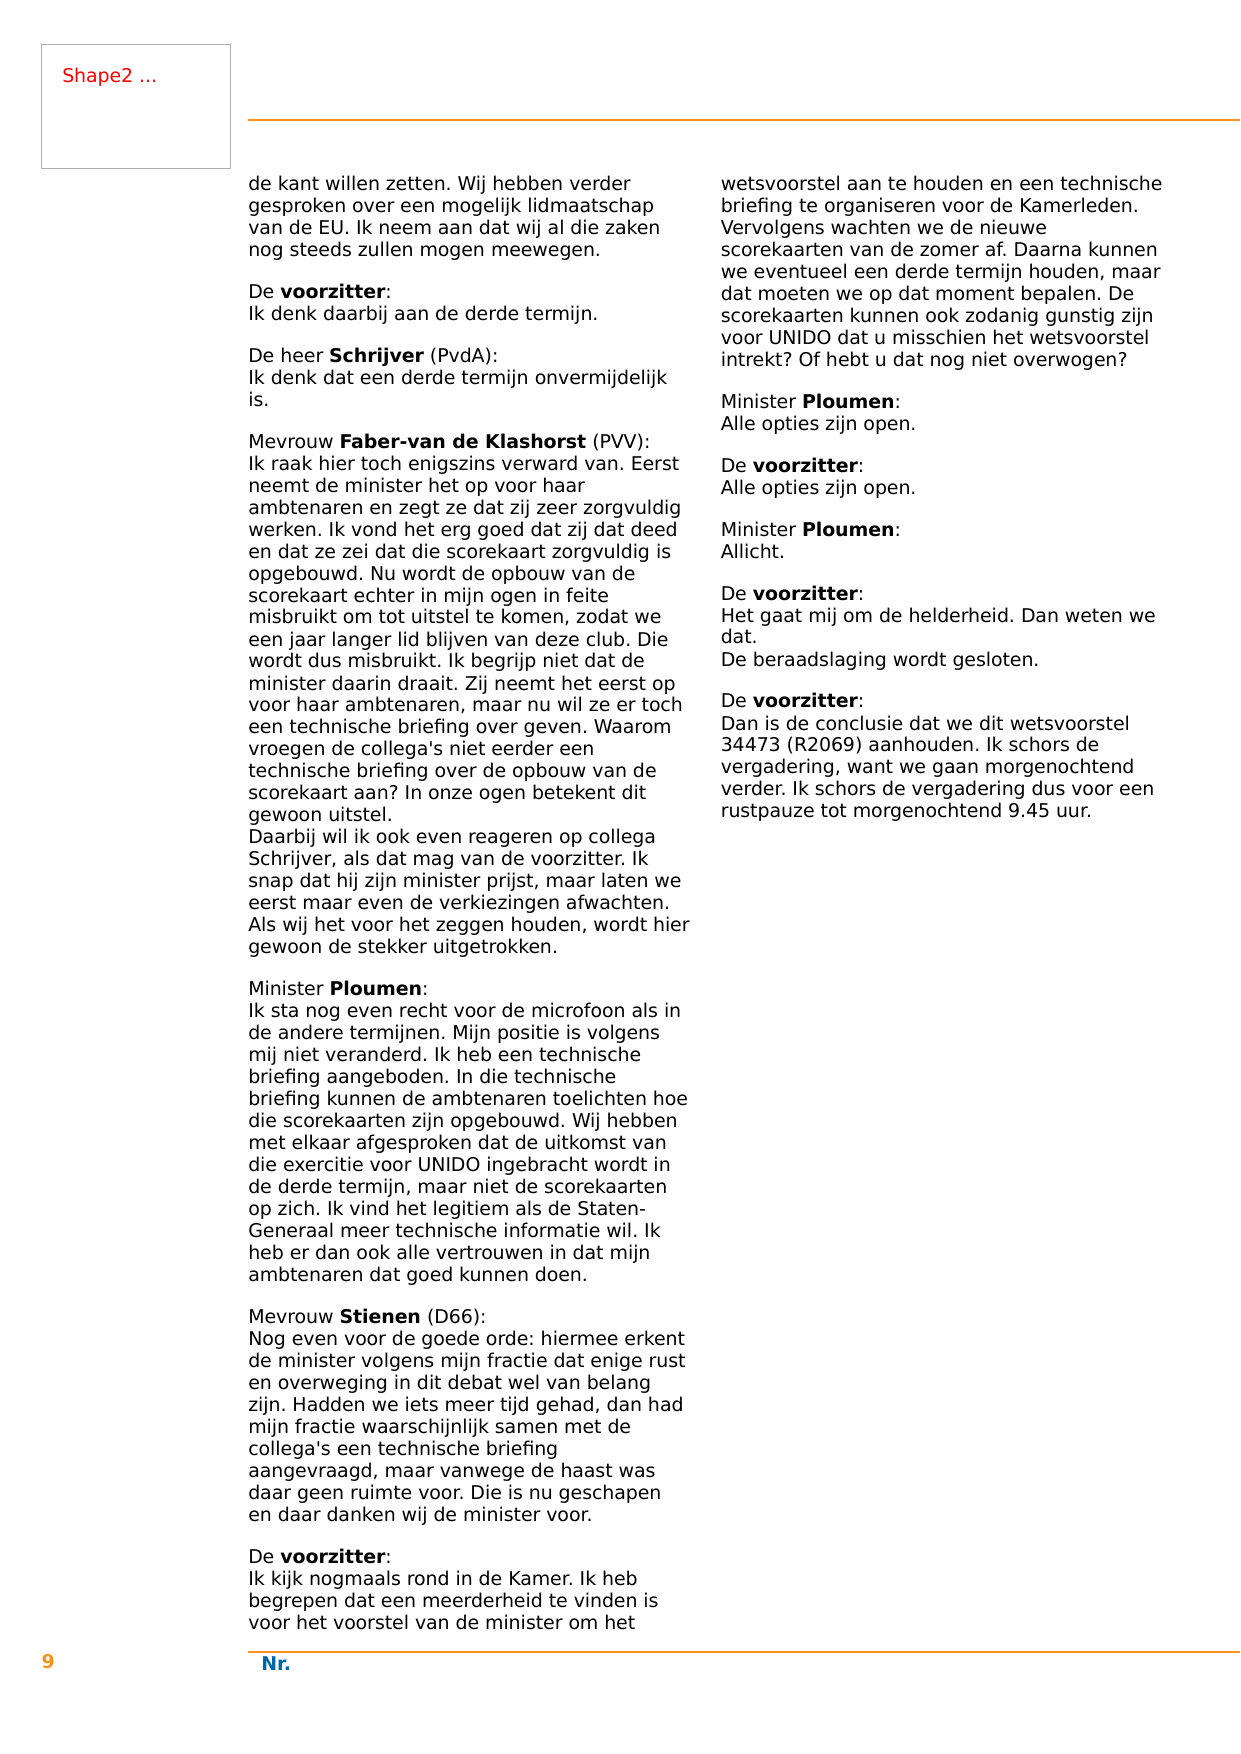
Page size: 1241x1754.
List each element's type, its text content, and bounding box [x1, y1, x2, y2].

text Minister Ploumen: [721, 391, 1163, 413]
text Dan is de conclusie dat we dit wetsvoorstel 34473 (R2069) aanhouden. Ik schors de vergadering, want we gaan morgenochtend verder. Ik schors de vergadering dus voor een rustpauze tot morgenochtend 9.45 uur. [721, 712, 1163, 822]
text Ik sta nog even recht voor de microfoon als in de andere termijnen. Mijn positie is volgens mij niet veranderd. Ik heb een technische briefing aangeboden. In die technische briefing kunnen de ambtenaren toelichten hoe die scorekaarten zijn opgebouwd. Wij hebben met elkaar afgesproken dat de uitkomst van die exercitie voor UNIDO ingebracht wordt in de derde termijn, maar niet de scorekaarten op zich. Ik vind het legitiem als de Staten-Generaal meer technische informatie wil. Ik heb er dan ook alle vertrouwen in dat mijn ambtenaren dat goed kunnen doen. [248, 1000, 691, 1286]
text Daarbij wil ik ook even reageren op collega Schrijver, als dat mag van de voorzitter. Ik snap dat hij zijn minister prijst, maar laten we eerst maar even de verkiezingen afwachten. Als wij het voor het zeggen houden, wordt hier gewoon de stekker uitgetrokken. [248, 826, 691, 958]
text Het gaat mij om de helderheid. Dan weten we dat. [721, 604, 1163, 648]
text Mevrouw Faber-van de Klashorst (PVV): [248, 431, 691, 453]
text De beraadslaging wordt gesloten. [721, 648, 1163, 670]
text de kant willen zetten. Wij hebben verder gesproken over een mogelijk lidmaatschap van de EU. Ik neem aan dat wij al die zaken nog steeds zullen mogen meewegen. [248, 173, 691, 261]
text Ik denk dat een derde termijn onvermijdelijk is. [248, 367, 691, 411]
text Alle opties zijn open. [721, 477, 1163, 498]
text Ik raak hier toch enigszins verward van. Eerst neemt de minister het op voor haar ambtenaren en zegt ze dat zij zeer zorgvuldig werken. Ik vond het erg goed dat zij dat deed en dat ze zei dat die scorekaart zorgvuldig is opgebouwd. Nu wordt de opbouw van de scorekaart echter in mijn ogen in feite misbruikt om tot uitstel te komen, zodat we een jaar langer lid blijven van deze club. Die wordt dus misbruikt. Ik begrijp niet dat de minister daarin draait. Zij neemt het eerst op voor haar ambtenaren, maar nu wil ze er toch een technische briefing over geven. Waarom vroegen de collega's niet eerder een technische briefing over de opbouw van de scorekaart aan? In onze ogen betekent dit gewoon uitstel. [248, 453, 691, 826]
text Ik denk daarbij aan de derde termijn. [248, 303, 691, 325]
text Alle opties zijn open. [721, 413, 1163, 434]
text Mevrouw Stienen (D66): [248, 1306, 691, 1328]
text De heer Schrijver (PvdA): [248, 345, 691, 367]
text wetsvoorstel aan te houden en een technische briefing te organiseren voor de Kamerleden. Vervolgens wachten we de nieuwe scorekaarten van de zomer af. Daarna kunnen we eventueel een derde termijn houden, maar dat moeten we op dat moment bepalen. De scorekaarten kunnen ook zodanig gunstig zijn voor UNIDO dat u misschien het wetsvoorstel intrekt? Of hebt u dat nog niet overwogen? [721, 173, 1163, 371]
text De voorzitter: [721, 454, 1163, 477]
text Minister Ploumen: [721, 518, 1163, 541]
text Ik kijk nogmaals rond in de Kamer. Ik heb begrepen dat een meerderheid te vinden is voor het voorstel van de minister om het [248, 1568, 691, 1633]
text Allicht. [721, 541, 1163, 562]
text De voorzitter: [248, 281, 691, 303]
text Nog even voor de goede orde: hiermee erkent de minister volgens mijn fractie dat enige rust en overweging in dit debat wel van belang zijn. Hadden we iets meer tijd gehad, dan had mijn fractie waarschijnlijk samen met de collega's een technische briefing aangevraagd, maar vanwege de haast was daar geen ruimte voor. Die is nu geschapen en daar danken wij de minister voor. [248, 1328, 691, 1526]
text De voorzitter: [721, 690, 1163, 712]
text Minister Ploumen: [248, 978, 691, 1000]
text De voorzitter: [721, 582, 1163, 604]
text De voorzitter: [248, 1546, 691, 1568]
